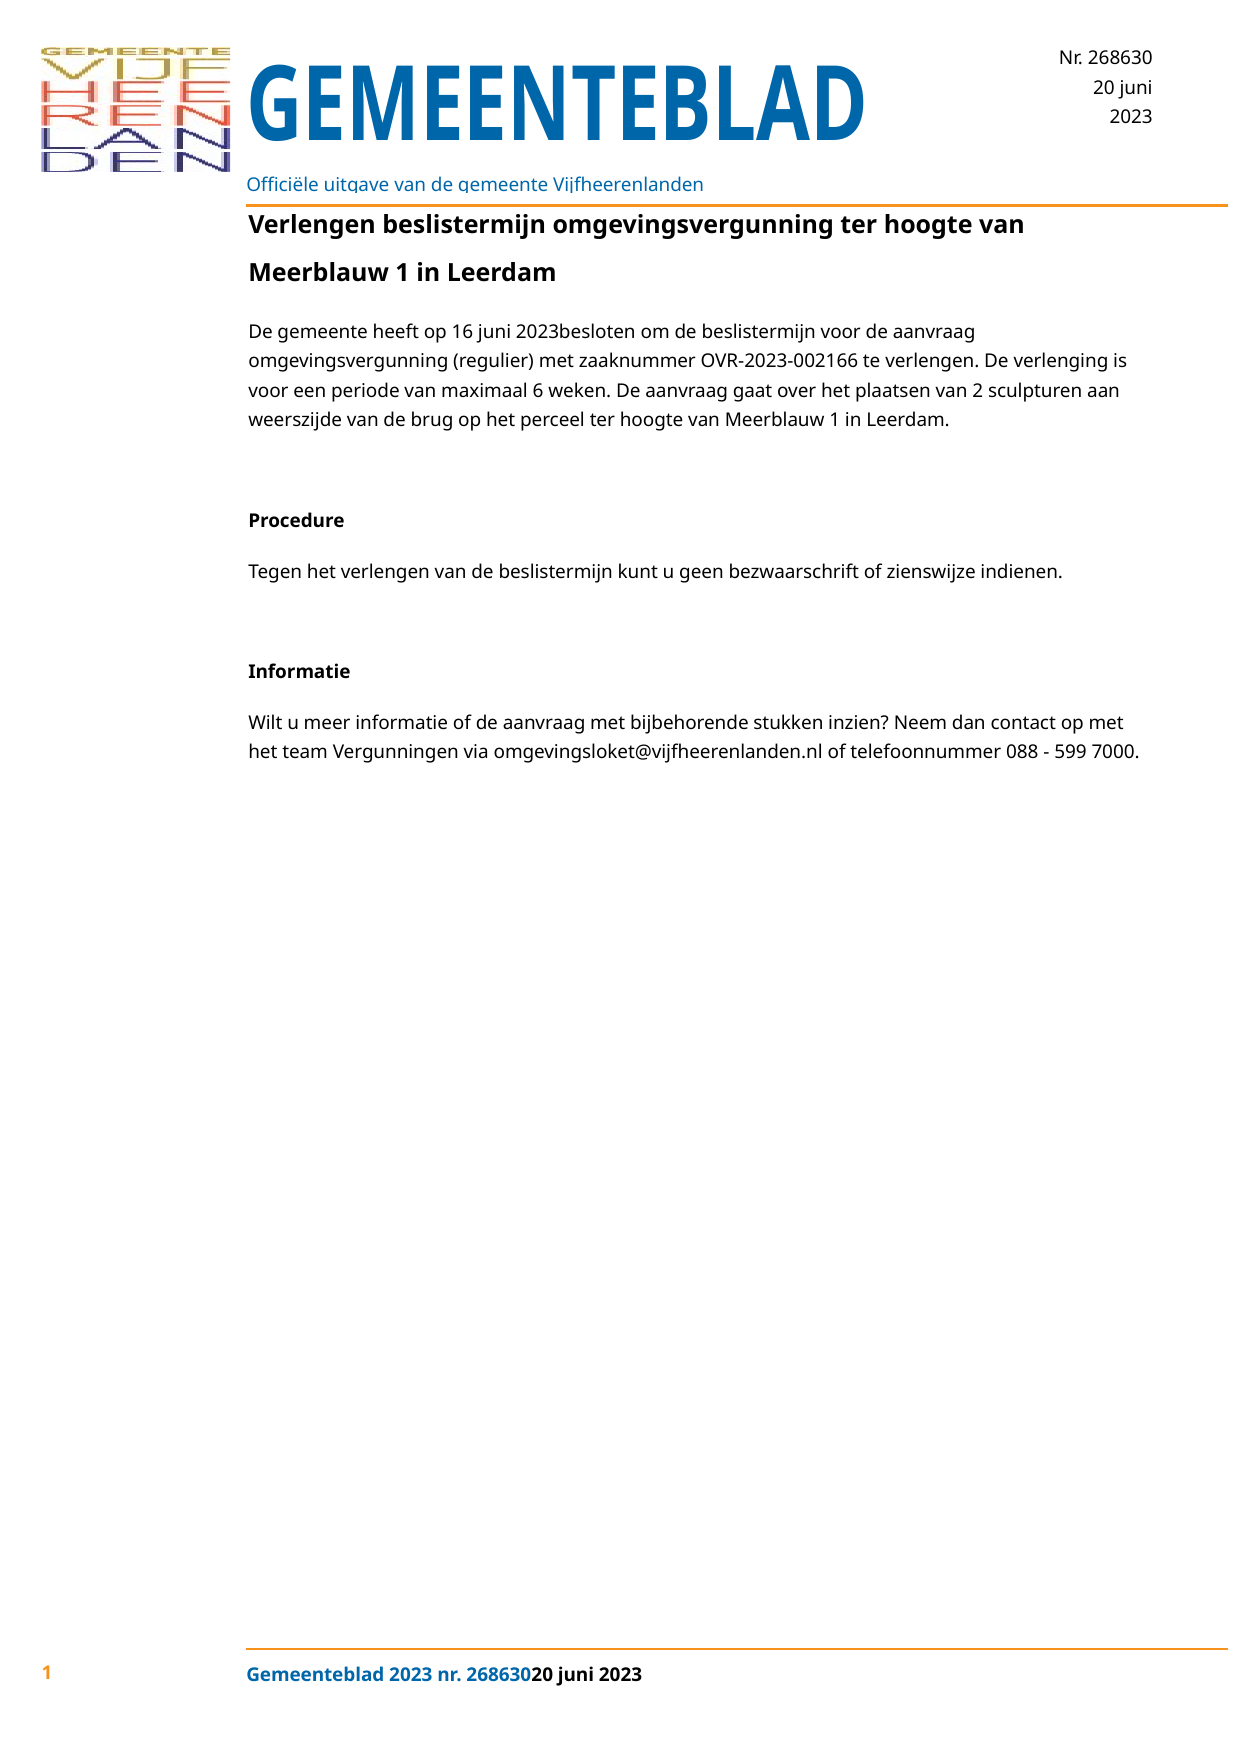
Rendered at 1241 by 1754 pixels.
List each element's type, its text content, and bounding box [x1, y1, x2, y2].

text Tegen het verlengen van de beslistermijn kunt u geen bezwaarschrift of zienswijze indienen. [248, 558, 1152, 584]
text Verlengen beslistermijn omgevingsvergunning ter hoogte van Meerblauw 1 in Leerdam [248, 207, 1152, 288]
text Procedure [248, 507, 1152, 533]
text Wilt u meer informatie of de aanvraag met bijbehorende stukken inzien? Neem dan contact op met het team Vergunningen via omgevingsloket@vijfheerenlanden.nl of telefoonnummer 088 - 599 7000. [248, 709, 1152, 764]
text Informatie [248, 659, 1152, 684]
picture [41, 47, 231, 172]
text De gemeente heeft op 16 juni 2023besloten om de beslistermijn voor de aanvraag omgevingsvergunning (regulier) met zaaknummer OVR-2023-002166 te verlengen. De verlenging is voor een periode van maximaal 6 weken. De aanvraag gaat over het plaatsen van 2 sculpturen aan weerszijde van de brug op het perceel ter hoogte van Meerblauw 1 in Leerdam. [248, 318, 1152, 432]
